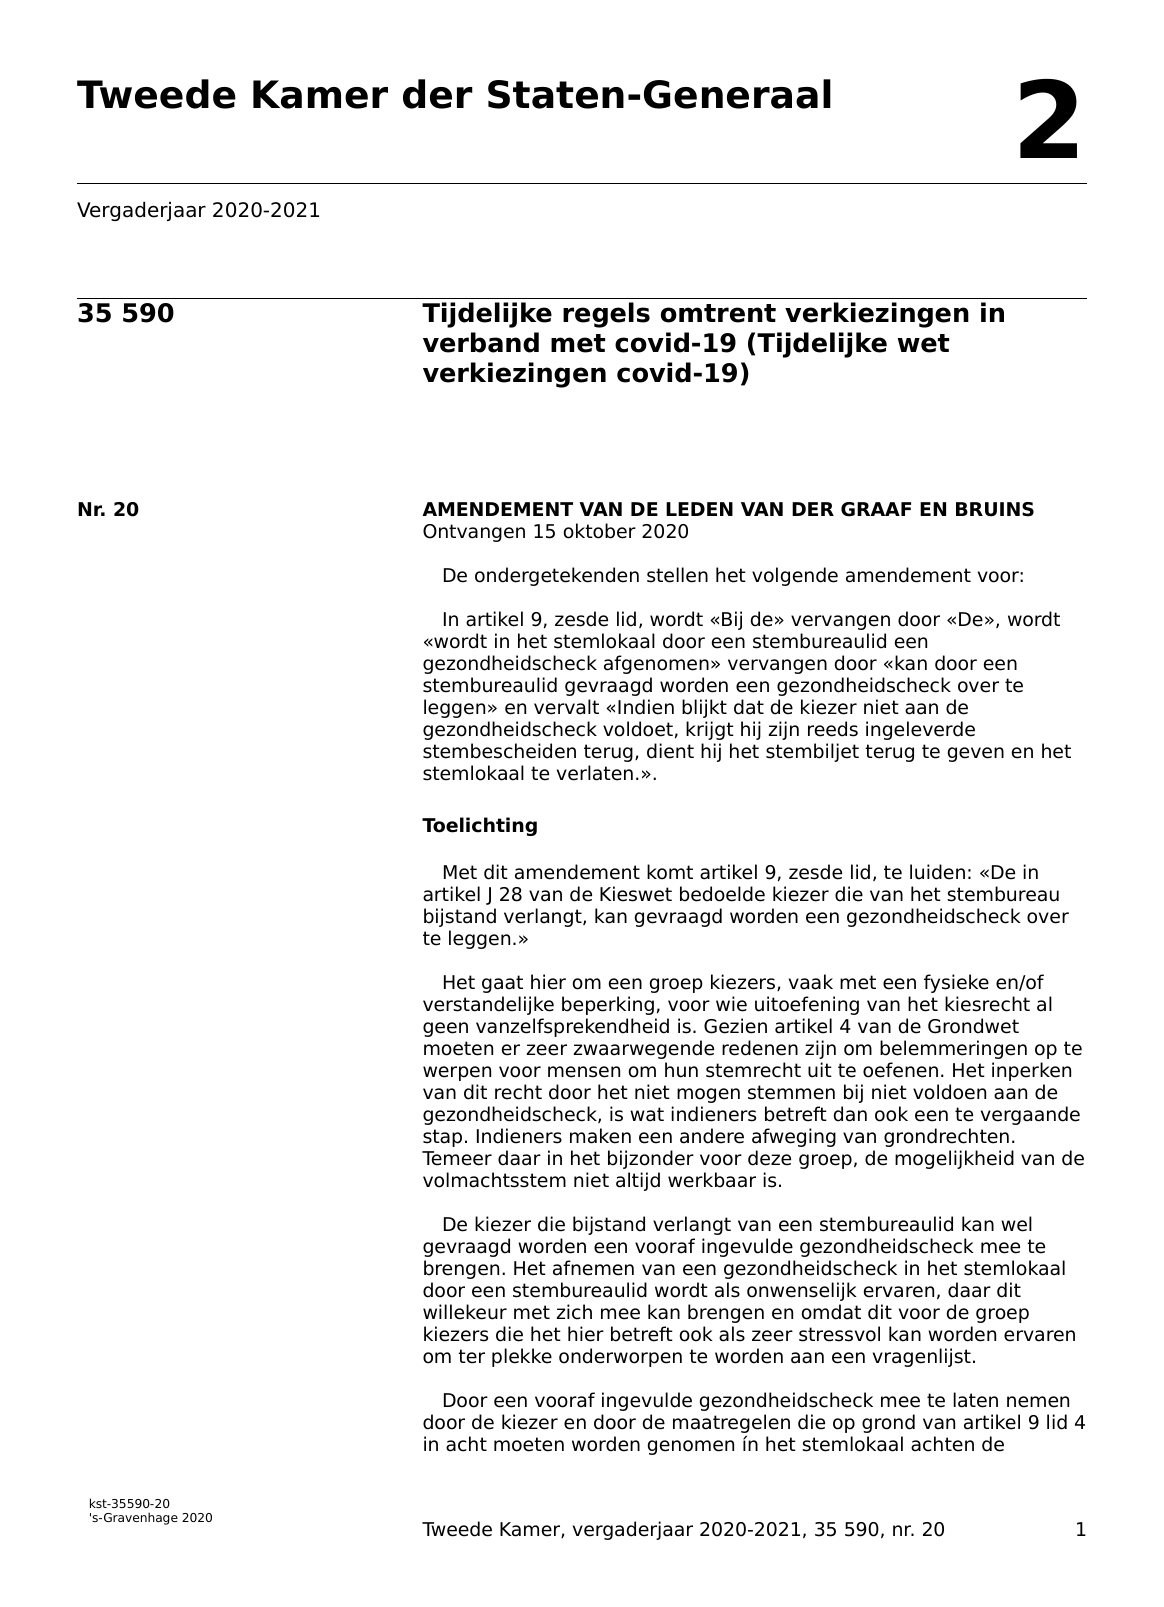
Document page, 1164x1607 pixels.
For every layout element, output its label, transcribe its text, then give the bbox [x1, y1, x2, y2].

text Met dit amendement komt artikel 9, zesde lid, te luiden: «De in artikel J 28 van de Kieswet bedoelde kiezer die van het stembureau bijstand verlangt, kan gevraagd worden een gezondheidscheck over te leggen.» [422, 862, 1087, 950]
text Door een vooraf ingevulde gezondheidscheck mee te laten nemen door de kiezer en door de maatregelen die op grond van artikel 9 lid 4 in acht moeten worden genomen ín het stemlokaal achten de [422, 1390, 1087, 1456]
text De kiezer die bijstand verlangt van een stembureaulid kan wel gevraagd worden een vooraf ingevulde gezondheidscheck mee te brengen. Het afnemen van een gezondheidscheck in het stemlokaal door een stembureaulid wordt als onwenselijk ervaren, daar dit willekeur met zich mee kan brengen en omdat dit voor de groep kiezers die het hier betreft ook als zeer stressvol kan worden ervaren om ter plekke onderworpen te worden aan een vragenlijst. [422, 1214, 1087, 1368]
table_cell Vergaderjaar 2020-2021 [77, 184, 1087, 298]
text Ontvangen 15 oktober 2020 [422, 521, 1087, 543]
text Het gaat hier om een groep kiezers, vaak met een fysieke en/of verstandelijke beperking, voor wie uitoefening van het kiesrecht al geen vanzelfsprekendheid is. Gezien artikel 4 van de Grondwet moeten er zeer zwaarwegende redenen zijn om belemmeringen op te werpen voor mensen om hun stemrecht uit te oefenen. Het inperken van dit recht door het niet mogen stemmen bij niet voldoen aan de gezondheidscheck, is wat indieners betreft dan ook een te vergaande stap. Indieners maken een andere afweging van grondrechten. Temeer daar in het bijzonder voor deze groep, de mogelijkheid van de volmachtsstem niet altijd werkbaar is. [422, 972, 1087, 1192]
subtitle Toelichting [422, 815, 1087, 837]
table_header 2 [886, 59, 1087, 183]
table_header Tweede Kamer der Staten-Generaal [77, 59, 886, 183]
text 's-Gravenhage 2020 [88, 1511, 323, 1525]
text In artikel 9, zesde lid, wordt «Bij de» vervangen door «De», wordt «wordt in het stemlokaal door een stembureaulid een gezondheidscheck afgenomen» vervangen door «kan door een stembureaulid gevraagd worden een gezondheidscheck over te leggen» en vervalt «Indien blijkt dat de kiezer niet aan de gezondheidscheck voldoet, krijgt hij zijn reeds ingeleverde stembescheiden terug, dient hij het stembiljet terug te geven en het stemlokaal te verlaten.». [422, 609, 1087, 785]
text De ondergetekenden stellen het volgende amendement voor: [422, 565, 1087, 587]
subtitle 35 590 Tijdelijke regels omtrent verkiezingen in verband met covid-19 (Tijdelijke wet verkiezingen covid-19) [77, 299, 1087, 388]
subtitle Nr. 20 AMENDEMENT VAN DE LEDEN VAN DER GRAAF EN BRUINS [77, 499, 1087, 521]
text kst-35590-20 [88, 1497, 323, 1511]
